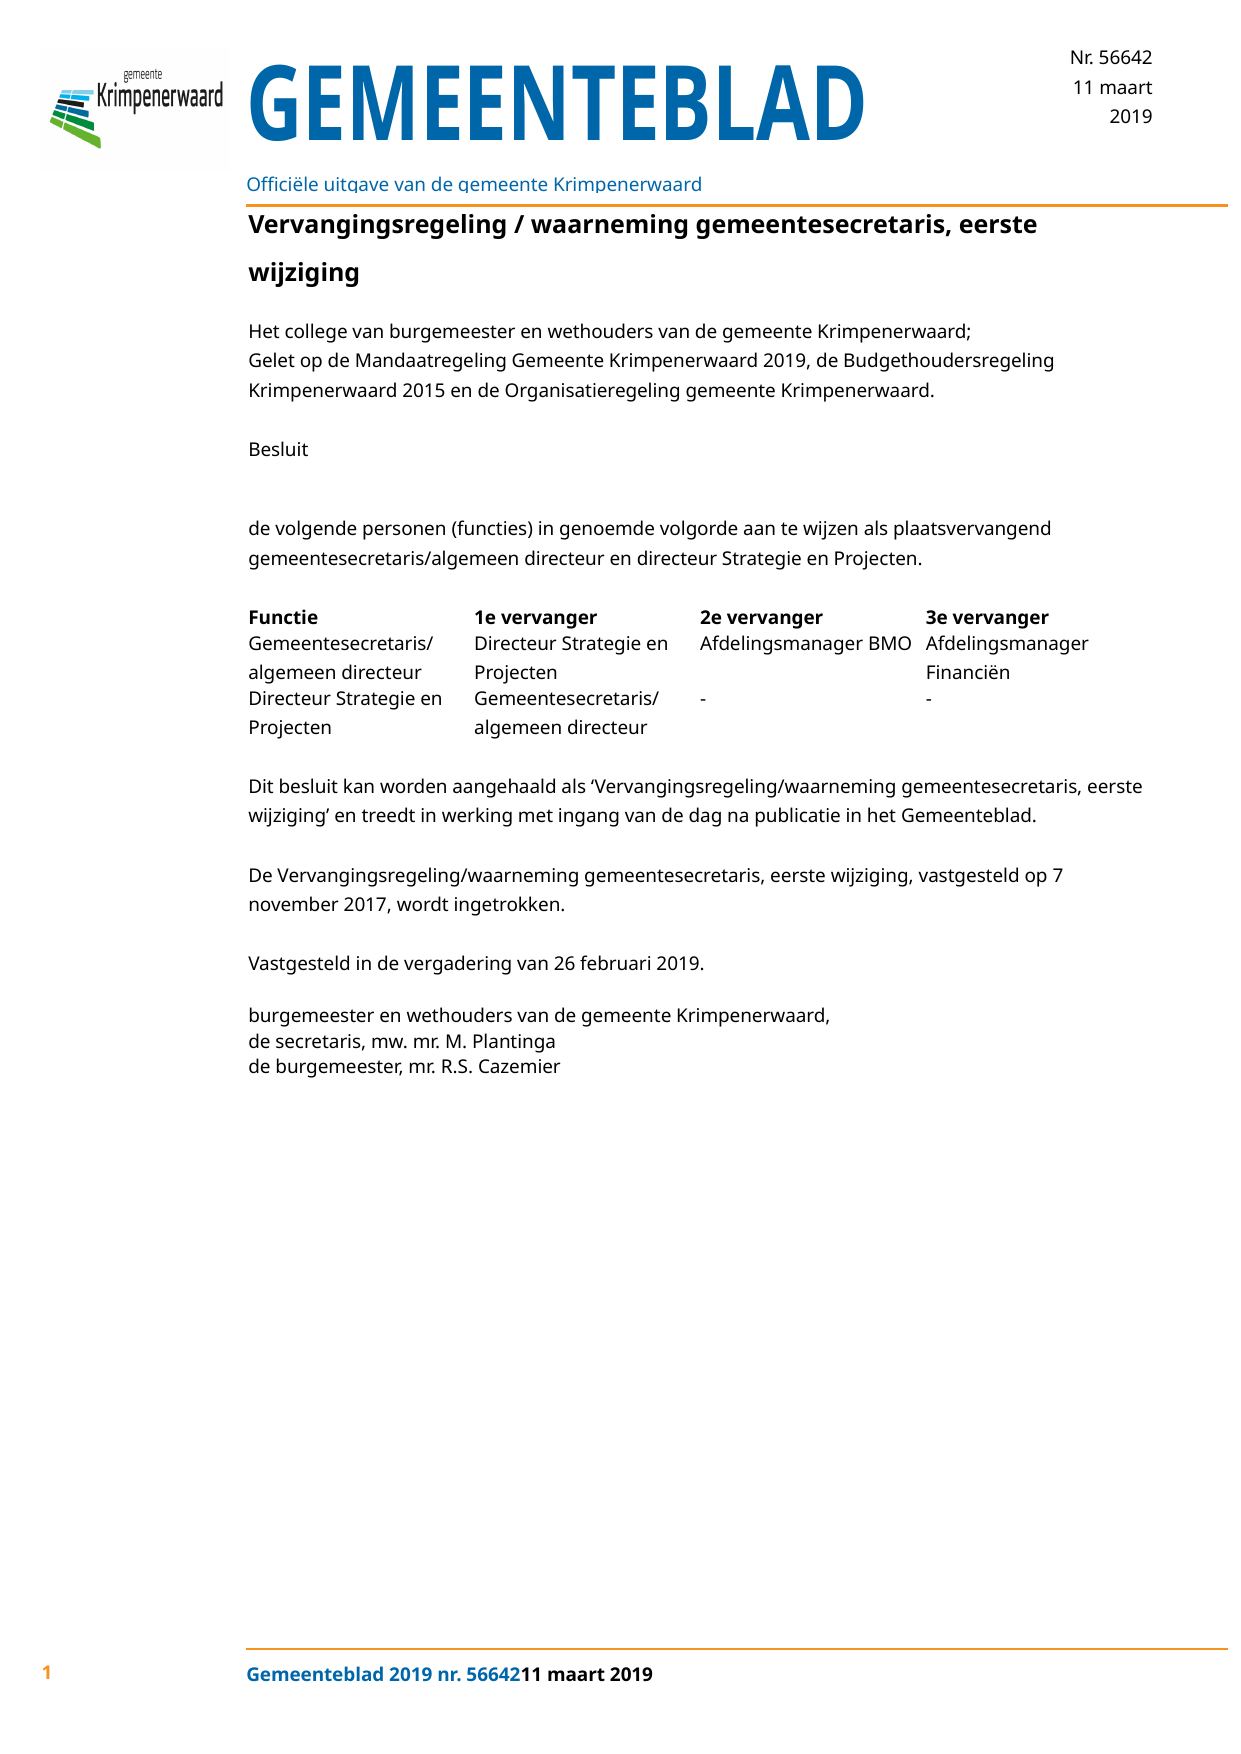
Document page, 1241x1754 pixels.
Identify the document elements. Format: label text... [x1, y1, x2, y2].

text Dit besluit kan worden aangehaald als ‘Vervangingsregeling/waarneming gemeentesecretaris, eerste wijziging’ en treedt in werking met ingang van de dag na publicatie in het Gemeenteblad. [248, 773, 1152, 828]
table_header 1e vervanger [474, 604, 700, 630]
table_cell Directeur Strategie en Projecten [474, 630, 700, 685]
table_header 3e vervanger [926, 604, 1152, 630]
text De Vervangingsregeling/waarneming gemeentesecretaris, eerste wijziging, vastgesteld op 7 november 2017, wordt ingetrokken. [248, 862, 1152, 917]
picture [41, 47, 231, 172]
text Het college van burgemeester en wethouders van de gemeente Krimpenerwaard; [248, 318, 1152, 344]
table_cell - [700, 685, 926, 740]
table_cell Directeur Strategie en Projecten [248, 685, 474, 740]
text Gelet op de Mandaatregeling Gemeente Krimpenerwaard 2019, de Budgethoudersregeling Krimpenerwaard 2015 en de Organisatieregeling gemeente Krimpenerwaard. [248, 347, 1152, 403]
table_cell Gemeentesecretaris/ algemeen directeur [248, 630, 474, 685]
text Vastgesteld in de vergadering van 26 februari 2019. [248, 951, 1152, 976]
table_header Functie [248, 604, 474, 630]
table_cell Afdelingsmanager Financiën [926, 630, 1152, 685]
text de volgende personen (functies) in genoemde volgorde aan te wijzen als plaatsvervangend gemeentesecretaris/algemeen directeur en directeur Strategie en Projecten. [248, 515, 1152, 570]
table_cell Afdelingsmanager BMO [700, 630, 926, 685]
text de burgemeester, mr. R.S. Cazemier [248, 1053, 1152, 1079]
table_header 2e vervanger [700, 604, 926, 630]
text burgemeester en wethouders van de gemeente Krimpenerwaard, [248, 1002, 1152, 1028]
table_cell - [926, 685, 1152, 740]
text de secretaris, mw. mr. M. Plantinga [248, 1028, 1152, 1053]
table_cell Gemeentesecretaris/ algemeen directeur [474, 685, 700, 740]
text Besluit [248, 436, 1152, 462]
text Vervangingsregeling / waarneming gemeentesecretaris, eerste wijziging [248, 207, 1152, 288]
